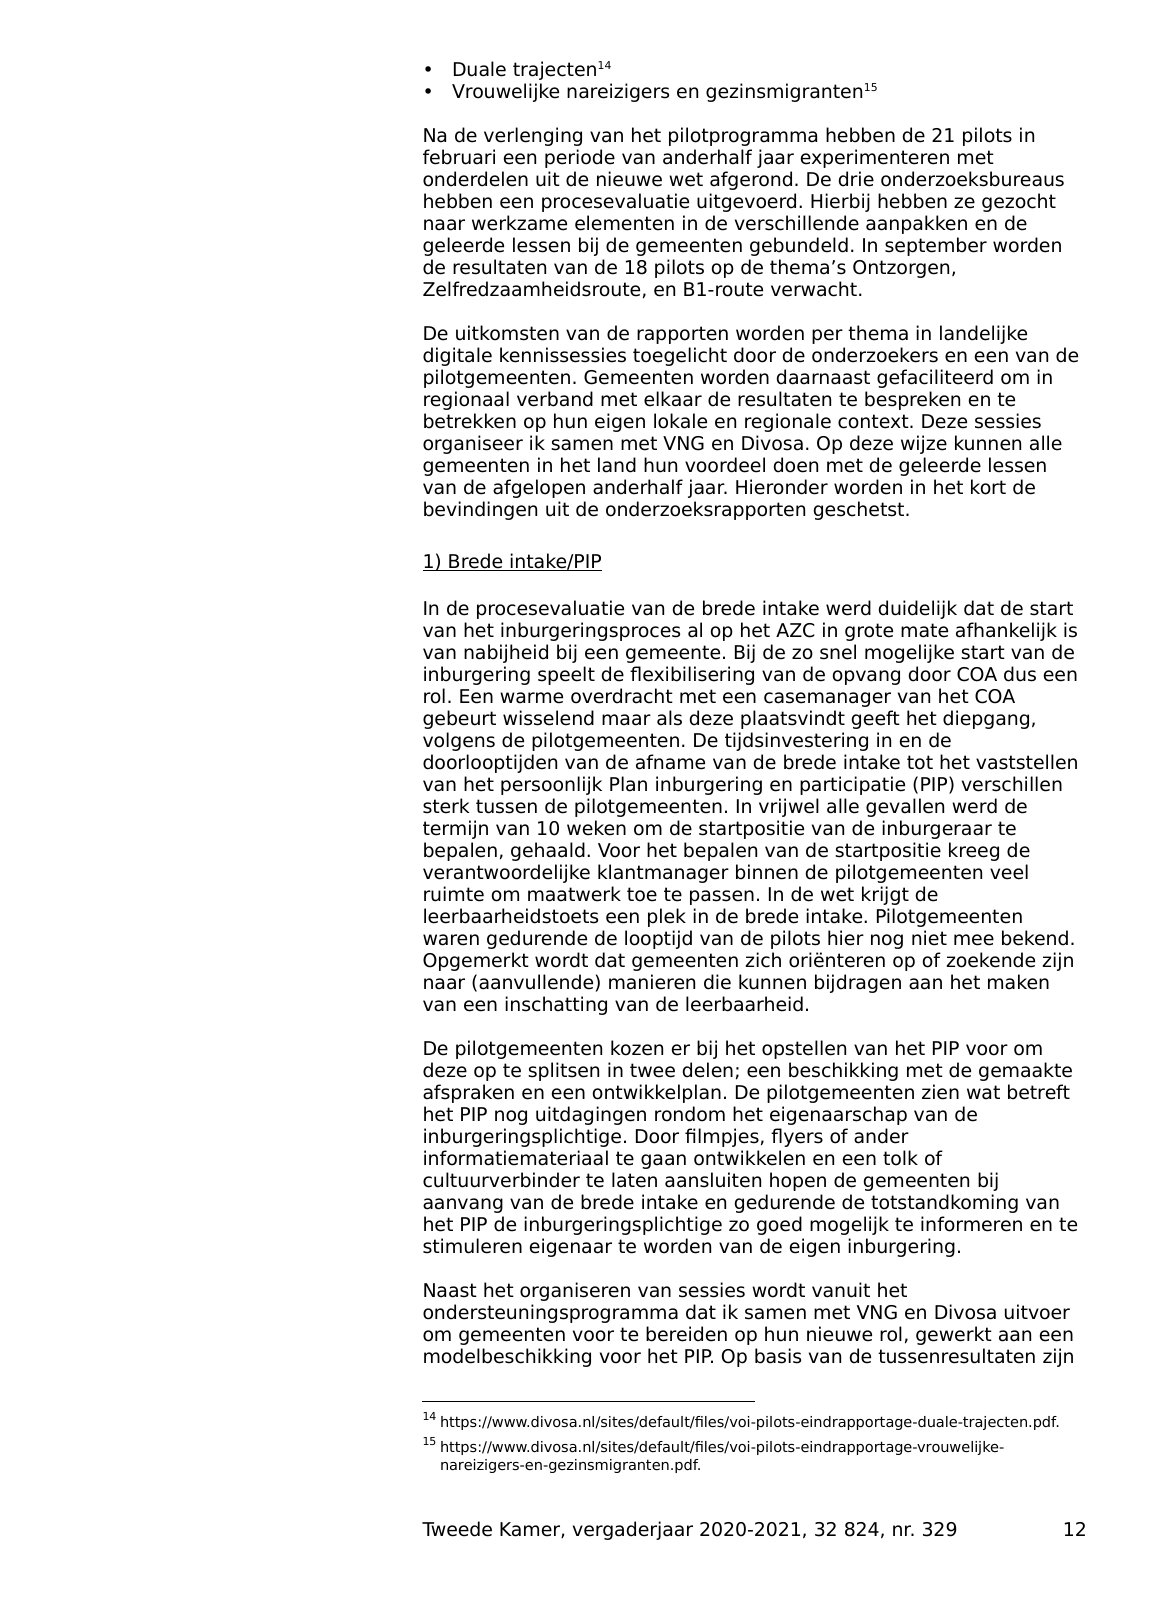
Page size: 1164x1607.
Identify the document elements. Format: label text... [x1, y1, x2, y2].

text https://www.divosa.nl/sites/default/files/voi-pilots-eindrapportage-duale-trajecten.pdf. [422, 1410, 1087, 1432]
text • Vrouwelijke nareizigers en gezinsmigranten [422, 81, 1087, 103]
text In de procesevaluatie van de brede intake werd duidelijk dat de start van het inburgeringsproces al op het AZC in grote mate afhankelijk is van nabijheid bij een gemeente. Bij de zo snel mogelijke start van de inburgering speelt de flexibilisering van de opvang door COA dus een rol. Een warme overdracht met een casemanager van het COA gebeurt wisselend maar als deze plaatsvindt geeft het diepgang, volgens de pilotgemeenten. De tijdsinvestering in en de doorlooptijden van de afname van de brede intake tot het vaststellen van het persoonlijk Plan inburgering en participatie (PIP) verschillen sterk tussen de pilotgemeenten. In vrijwel alle gevallen werd de termijn van 10 weken om de startpositie van de inburgeraar te bepalen, gehaald. Voor het bepalen van de startpositie kreeg de verantwoordelijke klantmanager binnen de pilotgemeenten veel ruimte om maatwerk toe te passen. In de wet krijgt de leerbaarheidstoets een plek in de brede intake. Pilotgemeenten waren gedurende de looptijd van de pilots hier nog niet mee bekend. Opgemerkt wordt dat gemeenten zich oriënteren op of zoekende zijn naar (aanvullende) manieren die kunnen bijdragen aan het maken van een inschatting van de leerbaarheid. [422, 598, 1087, 1016]
text De uitkomsten van de rapporten worden per thema in landelijke digitale kennissessies toegelicht door de onderzoekers en een van de pilotgemeenten. Gemeenten worden daarnaast gefaciliteerd om in regionaal verband met elkaar de resultaten te bespreken en te betrekken op hun eigen lokale en regionale context. Deze sessies organiseer ik samen met VNG en Divosa. Op deze wijze kunnen alle gemeenten in het land hun voordeel doen met de geleerde lessen van de afgelopen anderhalf jaar. Hieronder worden in het kort de bevindingen uit de onderzoeksrapporten geschetst. [422, 323, 1087, 521]
subtitle 1) Brede intake/PIP [422, 551, 1087, 573]
text Naast het organiseren van sessies wordt vanuit het ondersteuningsprogramma dat ik samen met VNG en Divosa uitvoer om gemeenten voor te bereiden op hun nieuwe rol, gewerkt aan een modelbeschikking voor het PIP. Op basis van de tussenresultaten zijn [422, 1280, 1087, 1368]
text https://www.divosa.nl/sites/default/files/voi-pilots-eindrapportage-vrouwelijke-nareizigers-en-gezinsmigranten.pdf. [422, 1435, 1087, 1474]
text • Duale trajecten [422, 59, 1087, 81]
text Na de verlenging van het pilotprogramma hebben de 21 pilots in februari een periode van anderhalf jaar experimenteren met onderdelen uit de nieuwe wet afgerond. De drie onderzoeksbureaus hebben een procesevaluatie uitgevoerd. Hierbij hebben ze gezocht naar werkzame elementen in de verschillende aanpakken en de geleerde lessen bij de gemeenten gebundeld. In september worden de resultaten van de 18 pilots op de thema’s Ontzorgen, Zelfredzaamheidsroute, en B1-route verwacht. [422, 125, 1087, 301]
text De pilotgemeenten kozen er bij het opstellen van het PIP voor om deze op te splitsen in twee delen; een beschikking met de gemaakte afspraken en een ontwikkelplan. De pilotgemeenten zien wat betreft het PIP nog uitdagingen rondom het eigenaarschap van de inburgeringsplichtige. Door filmpjes, flyers of ander informatiemateriaal te gaan ontwikkelen en een tolk of cultuurverbinder te laten aansluiten hopen de gemeenten bij aanvang van de brede intake en gedurende de totstandkoming van het PIP de inburgeringsplichtige zo goed mogelijk te informeren en te stimuleren eigenaar te worden van de eigen inburgering. [422, 1038, 1087, 1258]
